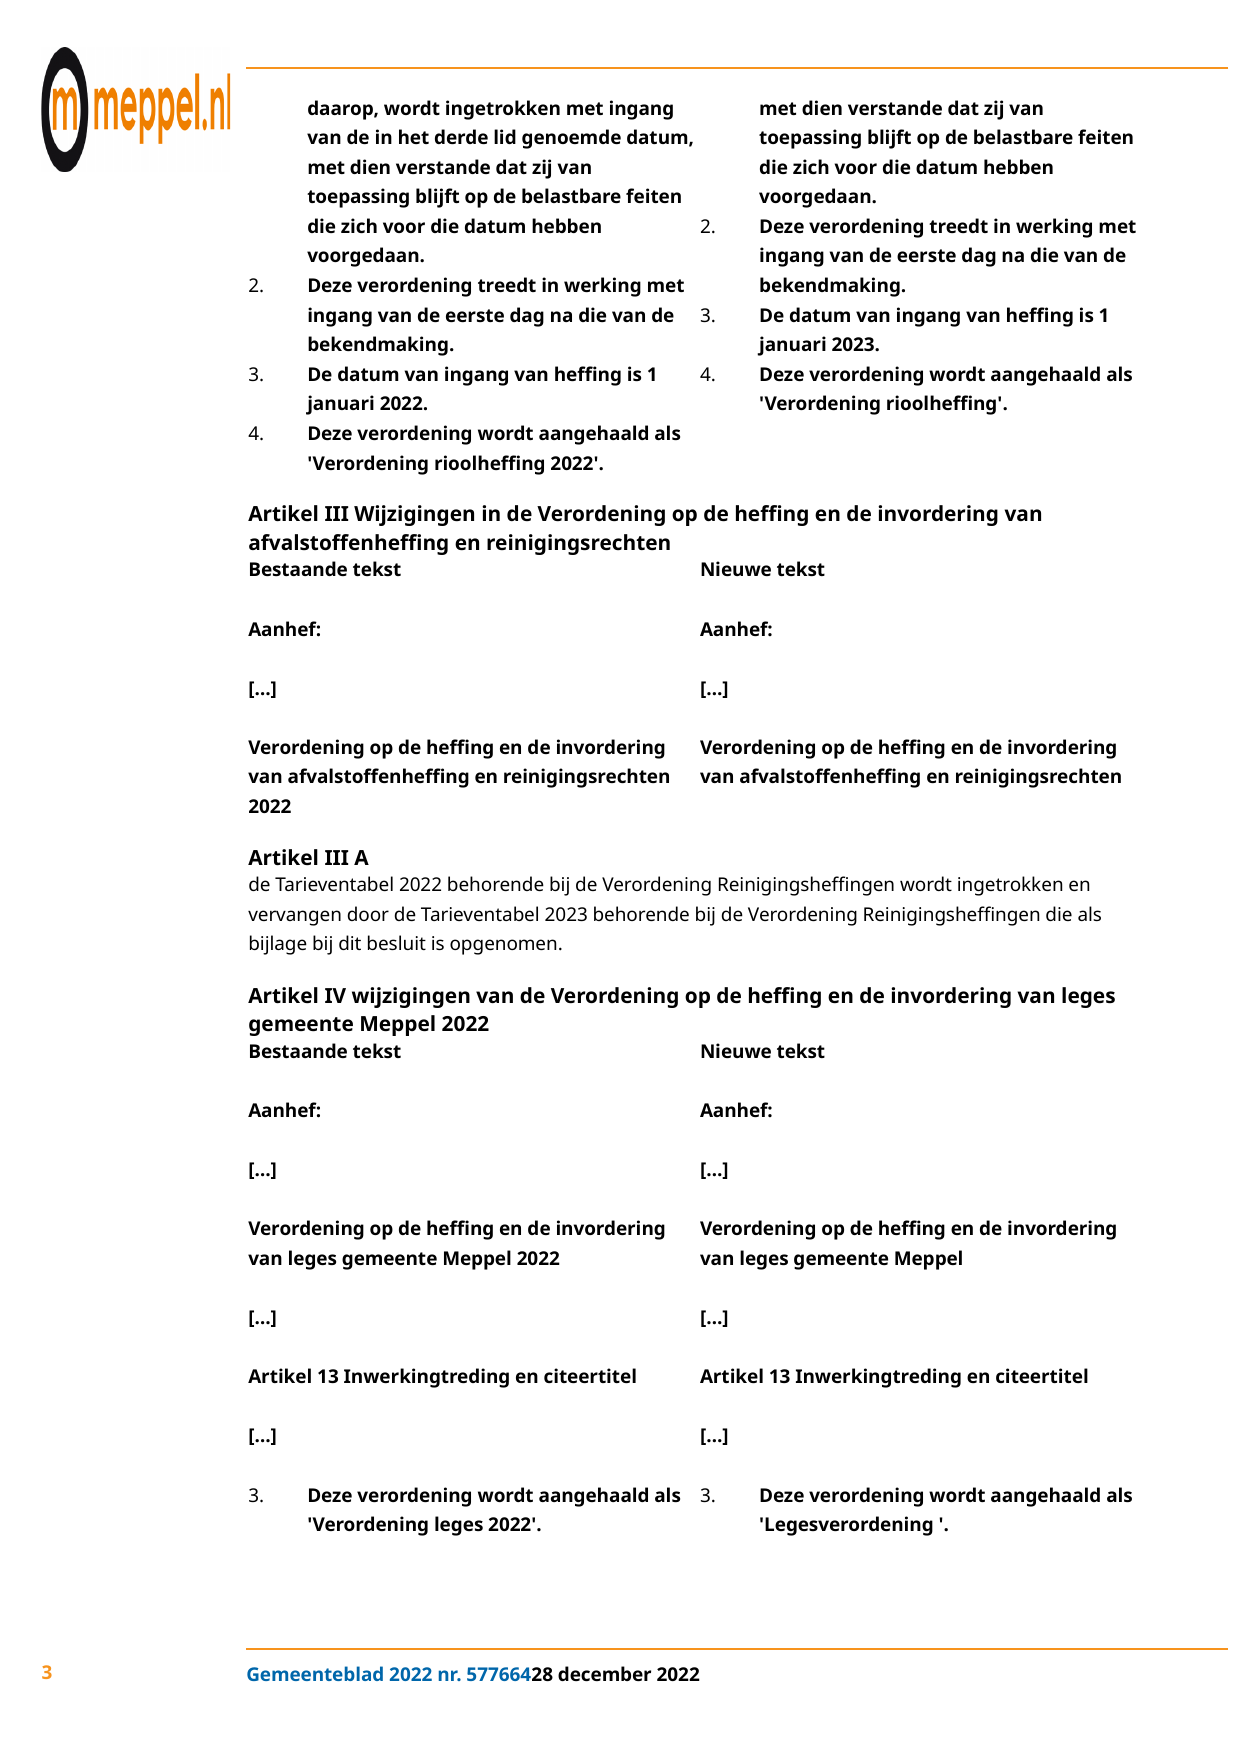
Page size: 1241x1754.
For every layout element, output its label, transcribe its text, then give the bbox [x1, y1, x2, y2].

text de Tarieventabel 2022 behorende bij de Verordening Reinigingsheffingen wordt ingetrokken en vervangen door de Tarieventabel 2023 behorende bij de Verordening Reinigingsheffingen die als bijlage bij dit besluit is opgenomen. [248, 871, 1152, 956]
table_header Nieuwe tekst Aanhef: […] Verordening op de heffing en de invordering van leges gemeente Meppel […] Artikel 13 Inwerkingtreding en citeertitel […] Deze verordening wordt aangehaald als 'Legesverordening '. [700, 1038, 1152, 1537]
picture [41, 47, 231, 172]
table_header met dien verstande dat zij van toepassing blijft op de belastbare feiten die zich voor die datum hebben voorgedaan. Deze verordening treedt in werking met ingang van de eerste dag na die van de bekendmaking. De datum van ingang van heffing is 1 januari 2023. Deze verordening wordt aangehaald als 'Verordening rioolheffing'. [700, 95, 1152, 476]
table_header Bestaande tekst Aanhef: […] Verordening op de heffing en de invordering van leges gemeente Meppel 2022 […] Artikel 13 Inwerkingtreding en citeertitel […] Deze verordening wordt aangehaald als 'Verordening leges 2022'. [248, 1038, 700, 1537]
text Artikel III A [248, 843, 1152, 871]
table_header daarop, wordt ingetrokken met ingang van de in het derde lid genoemde datum, met dien verstande dat zij van toepassing blijft op de belastbare feiten die zich voor die datum hebben voorgedaan. Deze verordening treedt in werking met ingang van de eerste dag na die van de bekendmaking. De datum van ingang van heffing is 1 januari 2022. Deze verordening wordt aangehaald als 'Verordening rioolheffing 2022'. [248, 95, 700, 476]
text Artikel IV wijzigingen van de Verordening op de heffing en de invordering van leges gemeente Meppel 2022 [248, 981, 1152, 1038]
text Artikel III Wijzigingen in de Verordening op de heffing en de invordering van afvalstoffenheffing en reinigingsrechten [248, 499, 1152, 556]
table_header Nieuwe tekst Aanhef: […] Verordening op de heffing en de invordering van afvalstoffenheffing en reinigingsrechten [700, 557, 1152, 819]
table_header Bestaande tekst Aanhef: […] Verordening op de heffing en de invordering van afvalstoffenheffing en reinigingsrechten 2022 [248, 557, 700, 819]
